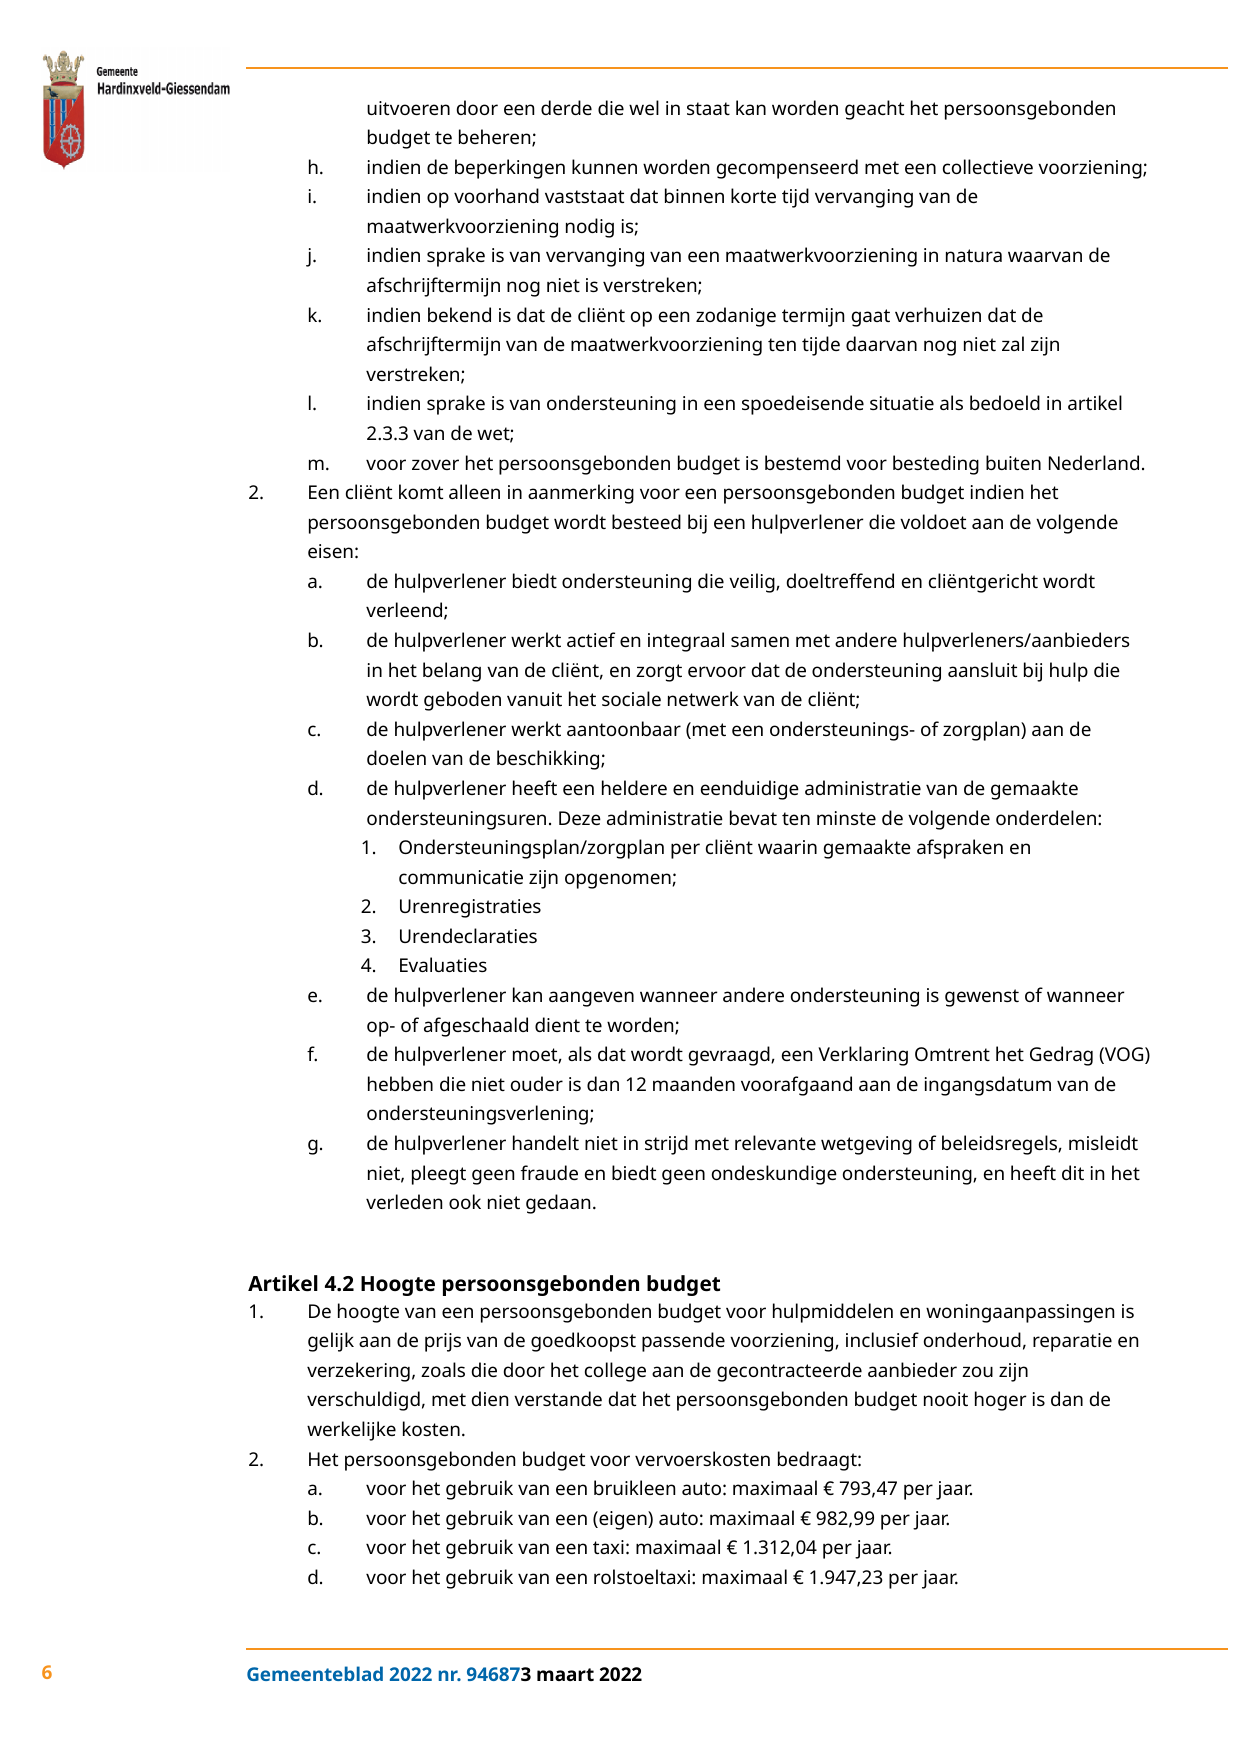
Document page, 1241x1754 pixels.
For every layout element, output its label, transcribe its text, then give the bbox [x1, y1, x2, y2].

list de hulpverlener moet, als dat wordt gevraagd, een Verklaring Omtrent het Gedrag (VOG) hebben die niet ouder is dan 12 maanden voorafgaand aan de ingangsdatum van de ondersteuningsverlening; [307, 1041, 1152, 1126]
list Een cliënt komt alleen in aanmerking voor een persoonsgebonden budget indien het persoonsgebonden budget wordt besteed bij een hulpverlener die voldoet aan de volgende eisen: [248, 479, 1152, 564]
list voor zover het persoonsgebonden budget is bestemd voor besteding buiten Nederland. [307, 450, 1152, 476]
text Artikel 4.2 Hoogte persoonsgebonden budget [248, 1269, 1152, 1298]
list indien de beperkingen kunnen worden gecompenseerd met een collectieve voorziening; [307, 154, 1152, 180]
list de hulpverlener werkt aantoonbaar (met een ondersteunings- of zorgplan) aan de doelen van de beschikking; [307, 716, 1152, 771]
list Urenregistraties [361, 893, 1152, 919]
list de hulpverlener handelt niet in strijd met relevante wetgeving of beleidsregels, misleidt niet, pleegt geen fraude en biedt geen ondeskundige ondersteuning, en heeft dit in het verleden ook niet gedaan. [307, 1130, 1152, 1215]
list voor het gebruik van een (eigen) auto: maximaal € 982,99 per jaar. [307, 1505, 1152, 1531]
list de hulpverlener kan aangeven wanneer andere ondersteuning is gewenst of wanneer op- of afgeschaald dient te worden; [307, 982, 1152, 1038]
list Ondersteuningsplan/zorgplan per cliënt waarin gemaakte afspraken en communicatie zijn opgenomen; [361, 834, 1152, 890]
list de hulpverlener werkt actief en integraal samen met andere hulpverleners/aanbieders in het belang van de cliënt, en zorgt ervoor dat de ondersteuning aansluit bij hulp die wordt geboden vanuit het sociale netwerk van de cliënt; [307, 627, 1152, 712]
list indien sprake is van vervanging van een maatwerkvoorziening in natura waarvan de afschrijftermijn nog niet is verstreken; [307, 243, 1152, 298]
list indien op voorhand vaststaat dat binnen korte tijd vervanging van de maatwerkvoorziening nodig is; [307, 183, 1152, 239]
list indien sprake is van ondersteuning in een spoedeisende situatie als bedoeld in artikel 2.3.3 van de wet; [307, 391, 1152, 446]
list Evaluaties [361, 953, 1152, 978]
list voor het gebruik van een rolstoeltaxi: maximaal € 1.947,23 per jaar. [307, 1564, 1152, 1590]
list Het persoonsgebonden budget voor vervoerskosten bedraagt: [248, 1446, 1152, 1471]
list de hulpverlener heeft een heldere en eenduidige administratie van de gemaakte ondersteuningsuren. Deze administratie bevat ten minste de volgende onderdelen: [307, 775, 1152, 831]
list indien bekend is dat de cliënt op een zodanige termijn gaat verhuizen dat de afschrijftermijn van de maatwerkvoorziening ten tijde daarvan nog niet zal zijn verstreken; [307, 302, 1152, 387]
list Urendeclaraties [361, 923, 1152, 949]
list de hulpverlener biedt ondersteuning die veilig, doeltreffend en cliëntgericht wordt verleend; [307, 568, 1152, 623]
list voor het gebruik van een taxi: maximaal € 1.312,04 per jaar. [307, 1534, 1152, 1560]
list voor het gebruik van een bruikleen auto: maximaal € 793,47 per jaar. [307, 1475, 1152, 1501]
list De hoogte van een persoonsgebonden budget voor hulpmiddelen en woningaanpassingen is gelijk aan de prijs van de goedkoopst passende voorziening, inclusief onderhoud, reparatie en verzekering, zoals die door het college aan de gecontracteerde aanbieder zou zijn verschuldigd, met dien verstande dat het persoonsgebonden budget nooit hoger is dan de werkelijke kosten. [248, 1298, 1152, 1442]
list uitvoeren door een derde die wel in staat kan worden geacht het persoonsgebonden budget te beheren; [307, 95, 1152, 150]
picture [41, 47, 231, 172]
